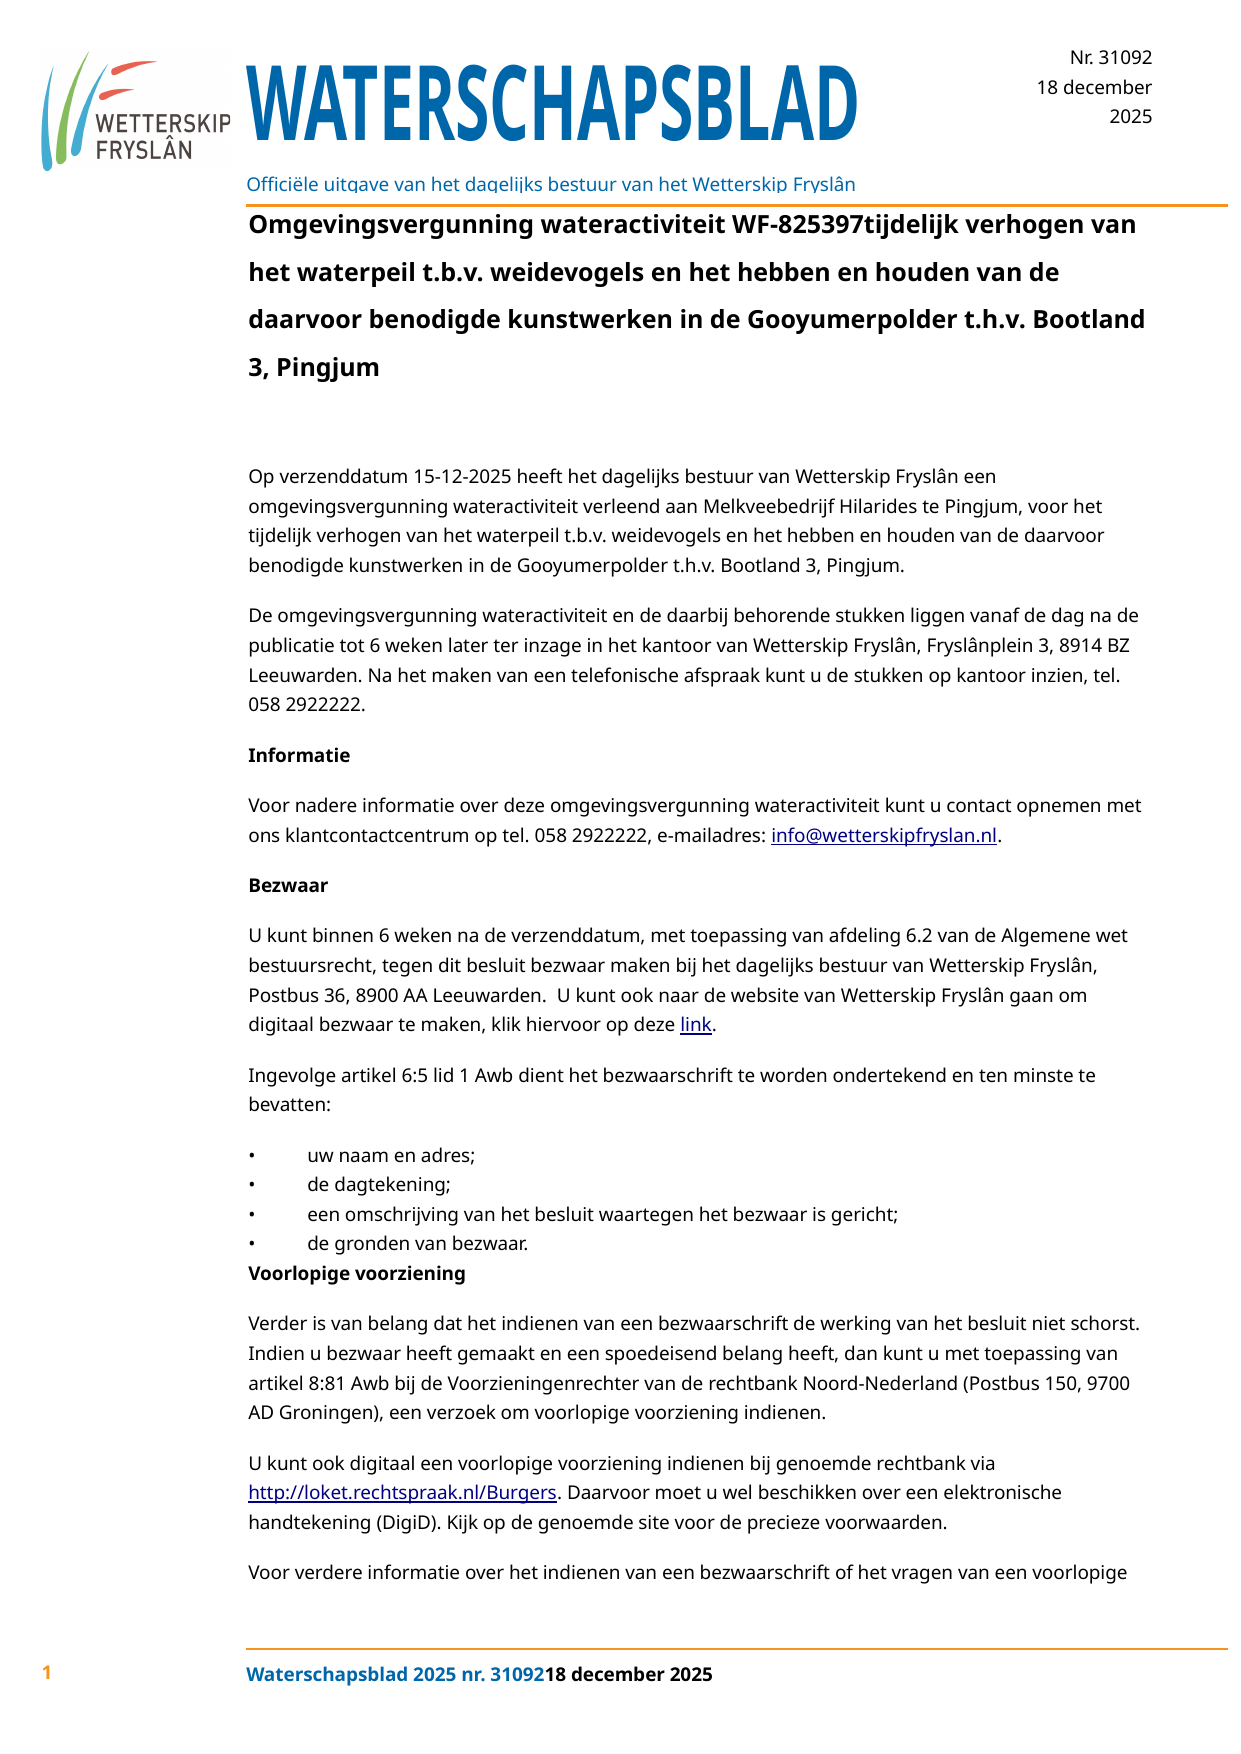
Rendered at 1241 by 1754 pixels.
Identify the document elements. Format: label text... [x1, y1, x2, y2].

text Voor verdere informatie over het indienen van een bezwaarschrift of het vragen van een voorlopige [248, 1559, 1152, 1585]
list een omschrijving van het besluit waartegen het bezwaar is gericht; [248, 1201, 1152, 1227]
text Op verzenddatum 15-12-2025 heeft het dagelijks bestuur van Wetterskip Fryslân een omgevingsvergunning wateractiviteit verleend aan Melkveebedrijf Hilarides te Pingjum, voor het tijdelijk verhogen van het waterpeil t.b.v. weidevogels en het hebben en houden van de daarvoor benodigde kunstwerken in de Gooyumerpolder t.h.v. Bootland 3, Pingjum. [248, 463, 1152, 578]
text Informatie [248, 742, 1152, 768]
text Ingevolge artikel 6:5 lid 1 Awb dient het bezwaarschrift te worden ondertekend en ten minste te bevatten: [248, 1062, 1152, 1117]
text U kunt binnen 6 weken na de verzenddatum, met toepassing van afdeling 6.2 van de Algemene wet bestuursrecht, tegen dit besluit bezwaar maken bij het dagelijks bestuur van Wetterskip Fryslân, Postbus 36, 8900 AA Leeuwarden. U kunt ook naar de website van Wetterskip Fryslân gaan om digitaal bezwaar te maken, klik hiervoor op deze link. [248, 923, 1152, 1037]
text Voor nadere informatie over deze omgevingsvergunning wateractiviteit kunt u contact opnemen met ons klantcontactcentrum op tel. 058 2922222, e-mailadres: info@wetterskipfryslan.nl. [248, 792, 1152, 848]
text Voorlopige voorziening [248, 1260, 1152, 1286]
text U kunt ook digitaal een voorlopige voorziening indienen bij genoemde rechtbank via http://loket.rechtspraak.nl/Burgers. Daarvoor moet u wel beschikken over een elektronische handtekening (DigiD). Kijk op de genoemde site voor de precieze voorwaarden. [248, 1450, 1152, 1535]
text Verder is van belang dat het indienen van een bezwaarschrift de werking van het besluit niet schorst. Indien u bezwaar heeft gemaakt en een spoedeisend belang heeft, dan kunt u met toepassing van artikel 8:81 Awb bij de Voorzieningenrechter van de rechtbank Noord-Nederland (Postbus 150, 9700 AD Groningen), een verzoek om voorlopige voorziening indienen. [248, 1311, 1152, 1425]
text De omgevingsvergunning wateractiviteit en de daarbij behorende stukken liggen vanaf de dag na de publicatie tot 6 weken later ter inzage in het kantoor van Wetterskip Fryslân, Fryslânplein 3, 8914 BZ Leeuwarden. Na het maken van een telefonische afspraak kunt u de stukken op kantoor inzien, tel. 058 2922222. [248, 603, 1152, 717]
picture [41, 47, 231, 172]
text Omgevingsvergunning wateractiviteit WF-825397tijdelijk verhogen van het waterpeil t.b.v. weidevogels en het hebben en houden van de daarvoor benodigde kunstwerken in de Gooyumerpolder t.h.v. Bootland 3, Pingjum [248, 207, 1152, 384]
list de gronden van bezwaar. [248, 1231, 1152, 1256]
list de dagtekening; [248, 1171, 1152, 1197]
list uw naam en adres; [248, 1142, 1152, 1168]
text Bezwaar [248, 872, 1152, 898]
